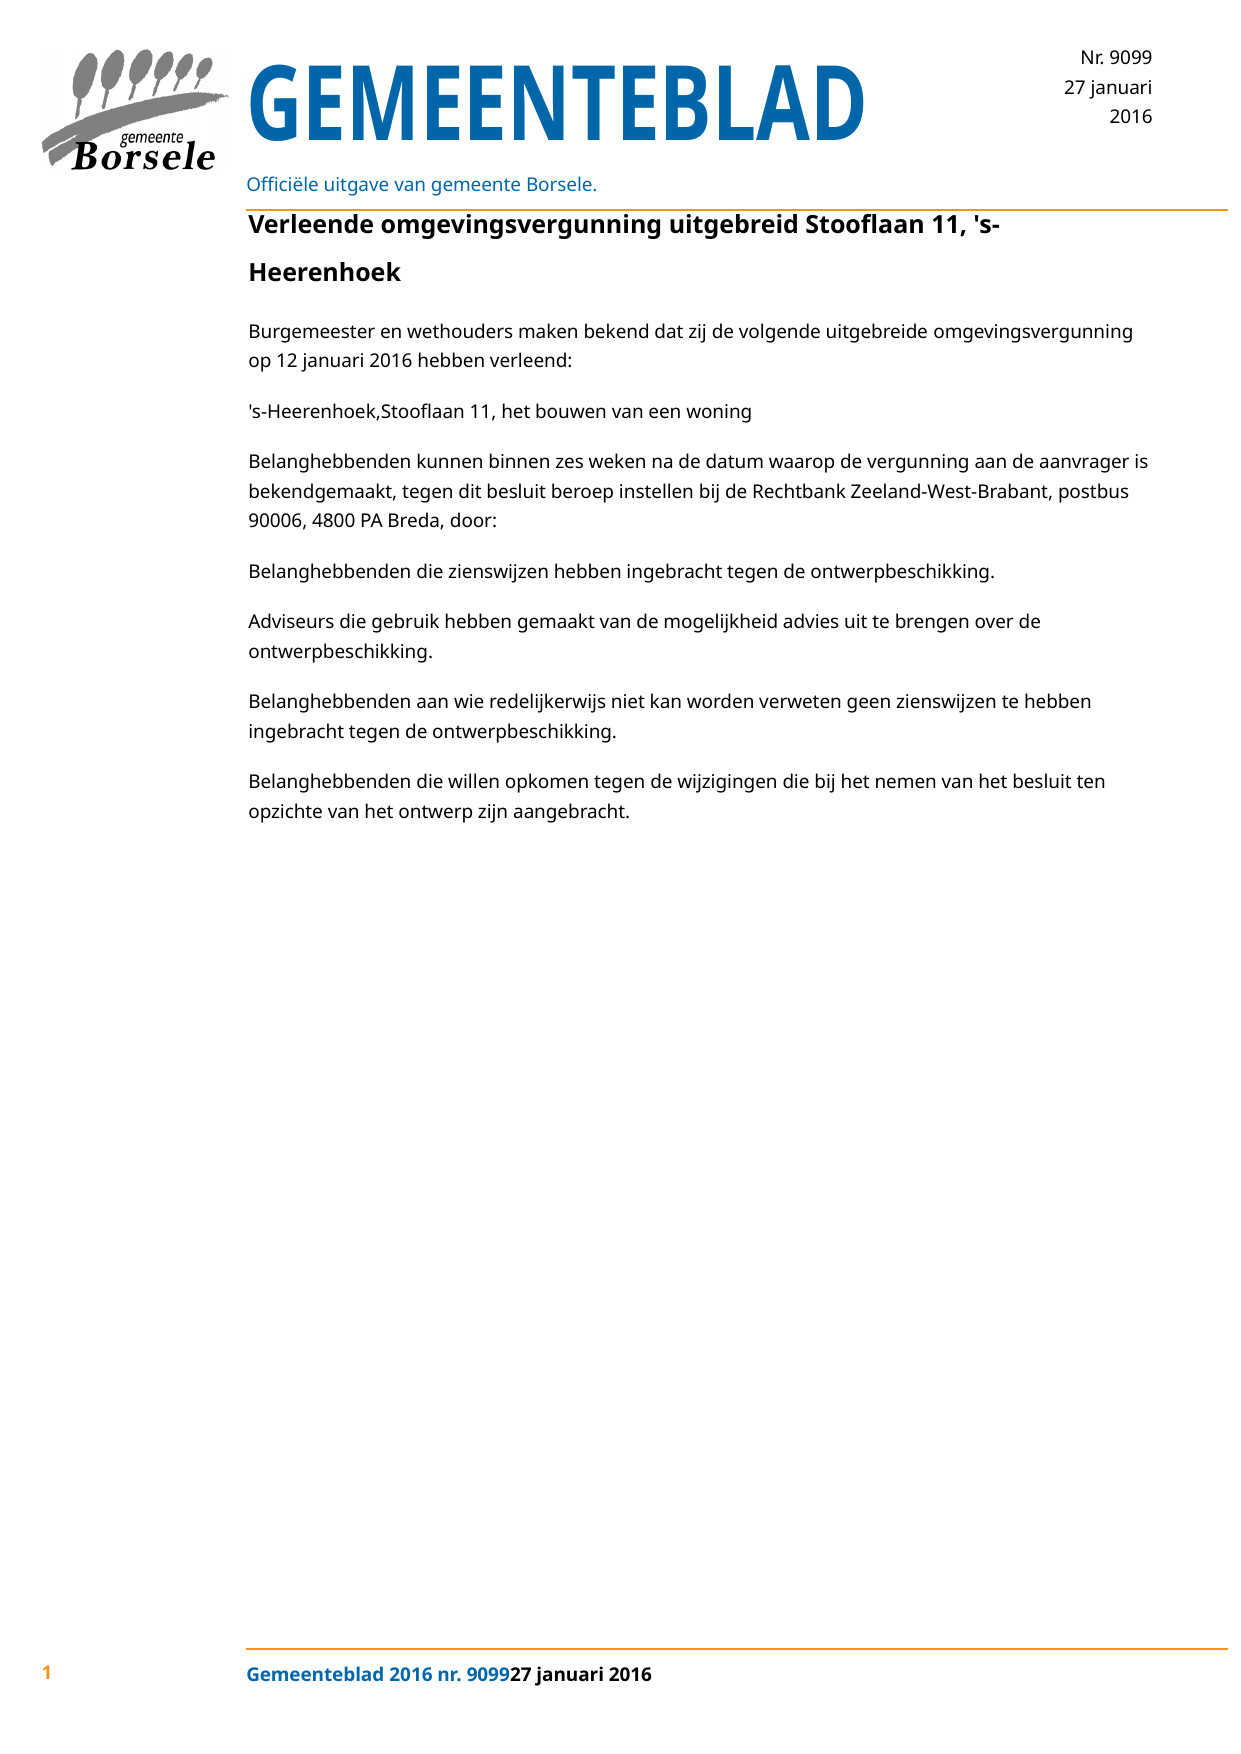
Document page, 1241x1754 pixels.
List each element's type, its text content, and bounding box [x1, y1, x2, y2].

text 's-Heerenhoek,Stooflaan 11, het bouwen van een woning [248, 398, 1152, 424]
text Belanghebbenden die willen opkomen tegen de wijzigingen die bij het nemen van het besluit ten opzichte van het ontwerp zijn aangebracht. [248, 768, 1152, 824]
text Belanghebbenden die zienswijzen hebben ingebracht tegen de ontwerpbeschikking. [248, 558, 1152, 584]
text Belanghebbenden aan wie redelijkerwijs niet kan worden verweten geen zienswijzen te hebben ingebracht tegen de ontwerpbeschikking. [248, 688, 1152, 744]
picture [41, 47, 231, 172]
text Burgemeester en wethouders maken bekend dat zij de volgende uitgebreide omgevingsvergunning op 12 januari 2016 hebben verleend: [248, 318, 1152, 373]
text Adviseurs die gebruik hebben gemaakt van de mogelijkheid advies uit te brengen over de ontwerpbeschikking. [248, 608, 1152, 664]
text Verleende omgevingsvergunning uitgebreid Stooflaan 11, 's-Heerenhoek [248, 211, 1152, 288]
text Belanghebbenden kunnen binnen zes weken na de datum waarop de vergunning aan de aanvrager is bekendgemaakt, tegen dit besluit beroep instellen bij de Rechtbank Zeeland-West-Brabant, postbus 90006, 4800 PA Breda, door: [248, 448, 1152, 533]
